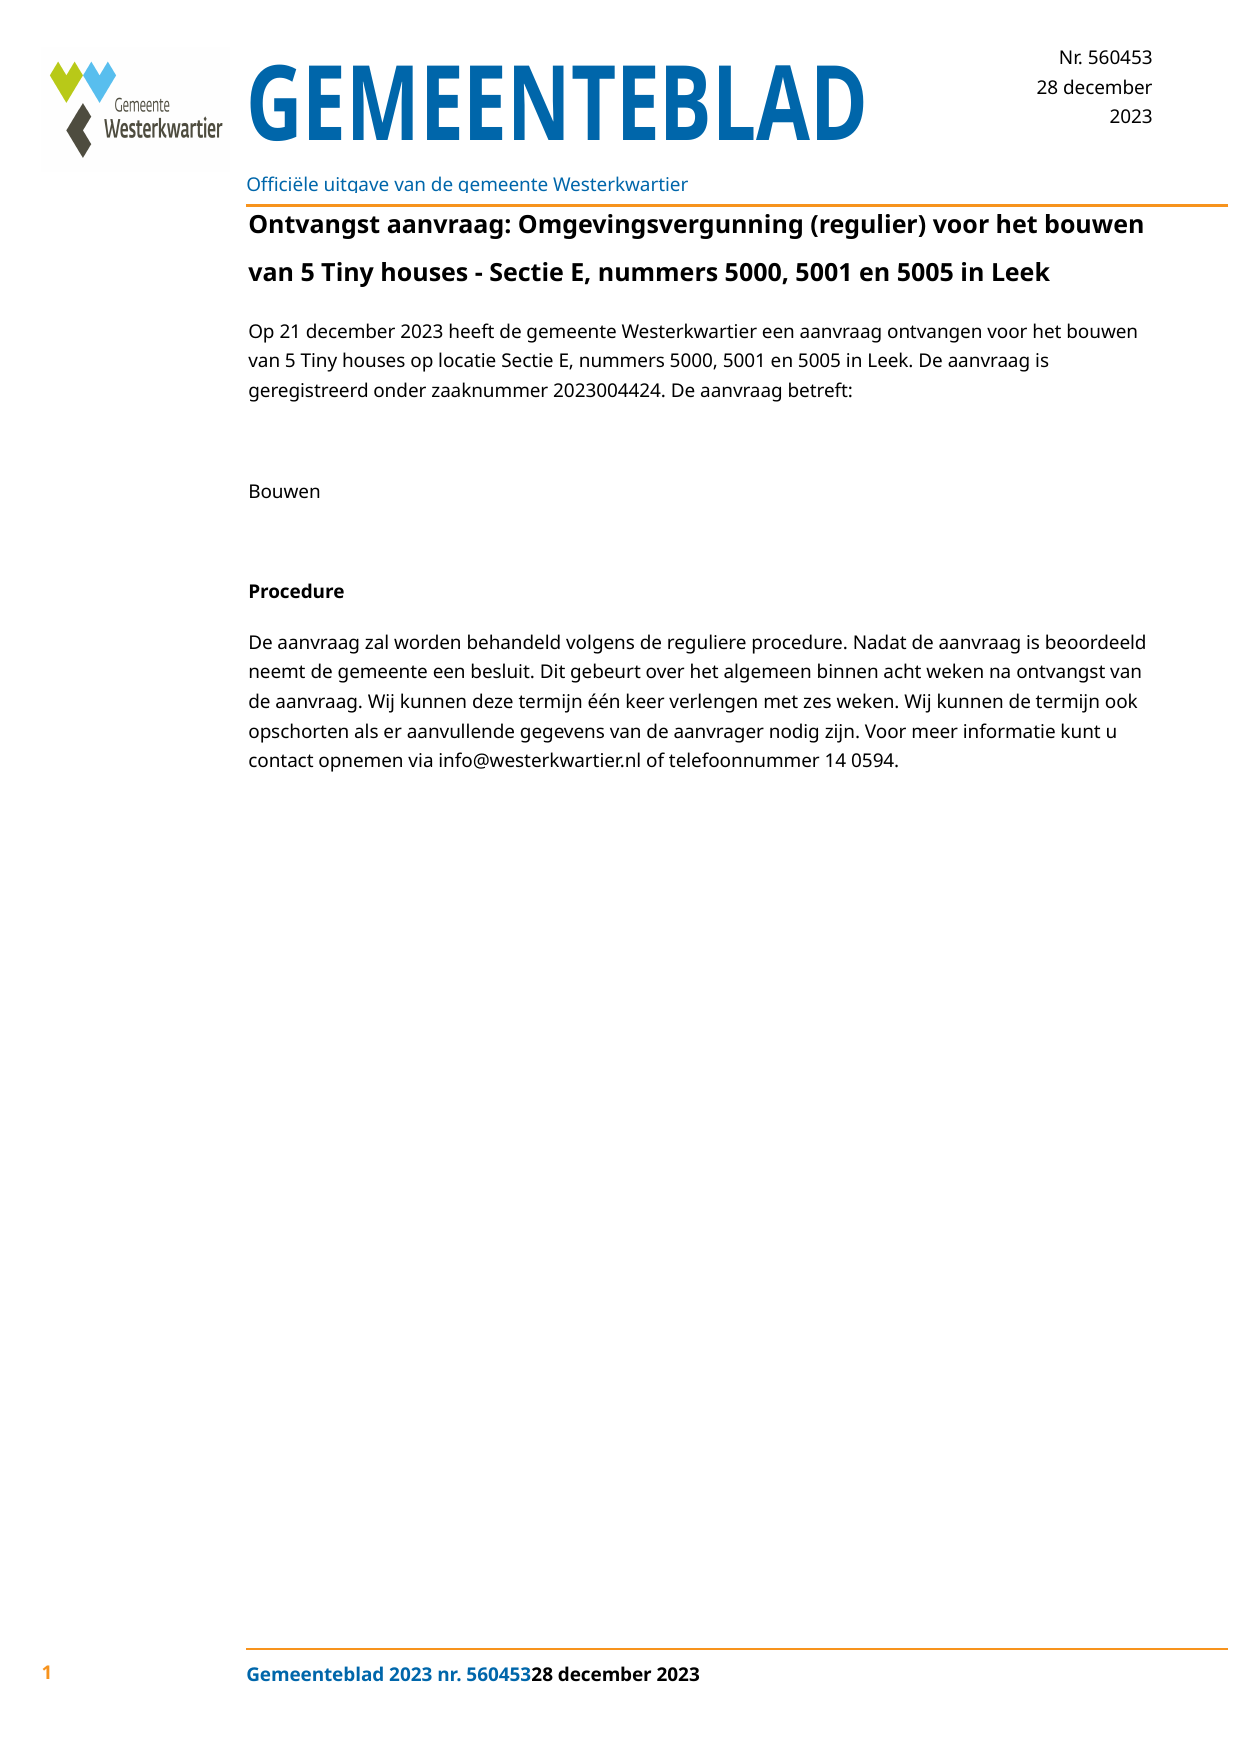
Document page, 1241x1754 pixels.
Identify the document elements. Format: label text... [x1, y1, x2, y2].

picture [41, 47, 231, 172]
text Ontvangst aanvraag: Omgevingsvergunning (regulier) voor het bouwen van 5 Tiny houses - Sectie E, nummers 5000, 5001 en 5005 in Leek [248, 207, 1152, 288]
text Procedure [248, 579, 1152, 604]
text Bouwen [248, 478, 1152, 504]
text De aanvraag zal worden behandeld volgens de reguliere procedure. Nadat de aanvraag is beoordeeld neemt de gemeente een besluit. Dit gebeurt over het algemeen binnen acht weken na ontvangst van de aanvraag. Wij kunnen deze termijn één keer verlengen met zes weken. Wij kunnen de termijn ook opschorten als er aanvullende gegevens van de aanvrager nodig zijn. Voor meer informatie kunt u contact opnemen via info@westerkwartier.nl of telefoonnummer 14 0594. [248, 629, 1152, 773]
text Op 21 december 2023 heeft de gemeente Westerkwartier een aanvraag ontvangen voor het bouwen van 5 Tiny houses op locatie Sectie E, nummers 5000, 5001 en 5005 in Leek. De aanvraag is geregistreerd onder zaaknummer 2023004424. De aanvraag betreft: [248, 318, 1152, 403]
